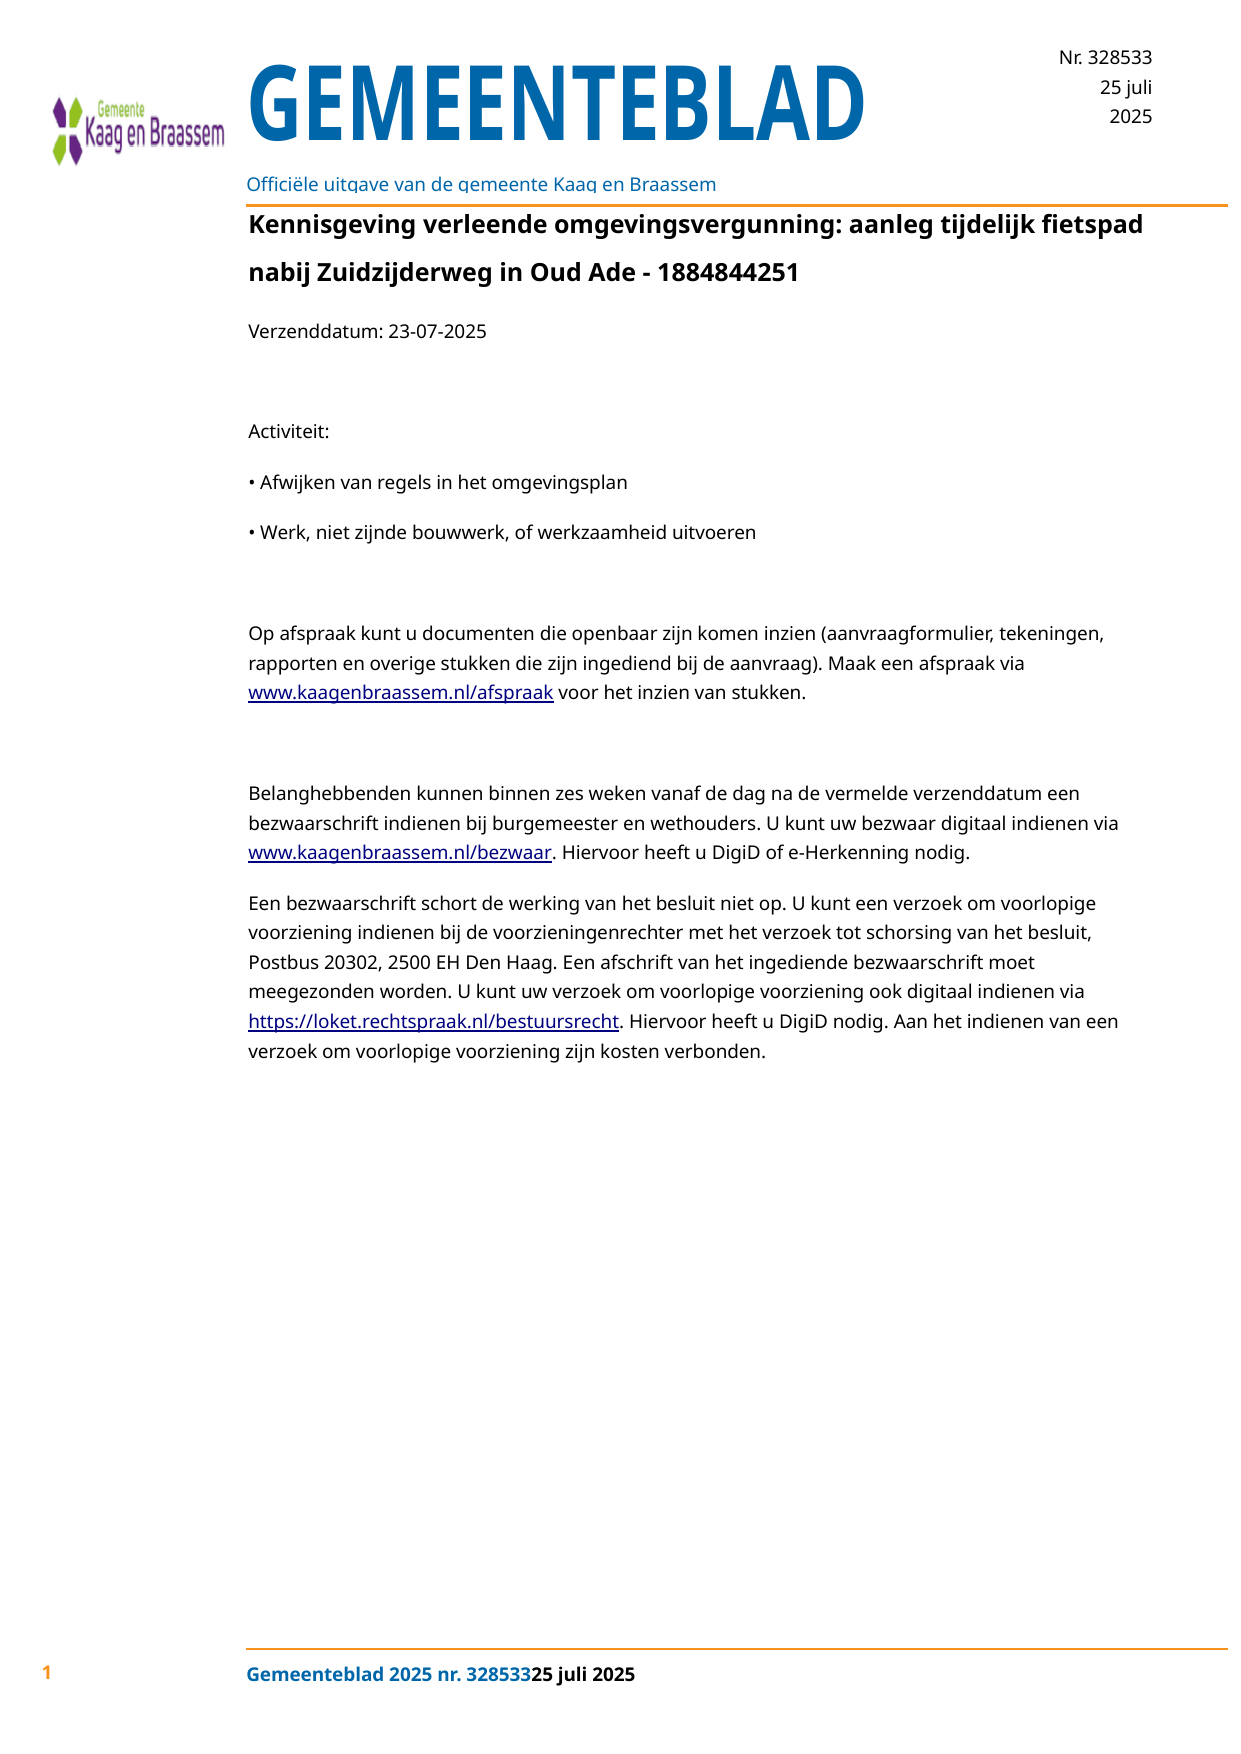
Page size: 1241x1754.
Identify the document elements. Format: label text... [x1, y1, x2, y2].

text Verzenddatum: 23-07-2025 [248, 318, 1152, 344]
text Een bezwaarschrift schort de werking van het besluit niet op. U kunt een verzoek om voorlopige voorziening indienen bij de voorzieningenrechter met het verzoek tot schorsing van het besluit, Postbus 20302, 2500 EH Den Haag. Een afschrift van het ingediende bezwaarschrift moet meegezonden worden. U kunt uw verzoek om voorlopige voorziening ook digitaal indienen via https://loket.rechtspraak.nl/bestuursrecht. Hiervoor heeft u DigiD nodig. Aan het indienen van een verzoek om voorlopige voorziening zijn kosten verbonden. [248, 890, 1152, 1064]
text • Afwijken van regels in het omgevingsplan [248, 469, 1152, 495]
text Op afspraak kunt u documenten die openbaar zijn komen inzien (aanvraagformulier, tekeningen, rapporten en overige stukken die zijn ingediend bij de aanvraag). Maak een afspraak via www.kaagenbraassem.nl/afspraak voor het inzien van stukken. [248, 620, 1152, 705]
picture [41, 47, 231, 172]
text Kennisgeving verleende omgevingsvergunning: aanleg tijdelijk fietspad nabij Zuidzijderweg in Oud Ade - 1884844251 [248, 207, 1152, 288]
text Activiteit: [248, 419, 1152, 444]
text • Werk, niet zijnde bouwwerk, of werkzaamheid uitvoeren [248, 519, 1152, 545]
text Belanghebbenden kunnen binnen zes weken vanaf de dag na de vermelde verzenddatum een bezwaarschrift indienen bij burgemeester en wethouders. U kunt uw bezwaar digitaal indienen via www.kaagenbraassem.nl/bezwaar. Hiervoor heeft u DigiD of e-Herkenning nodig. [248, 780, 1152, 865]
